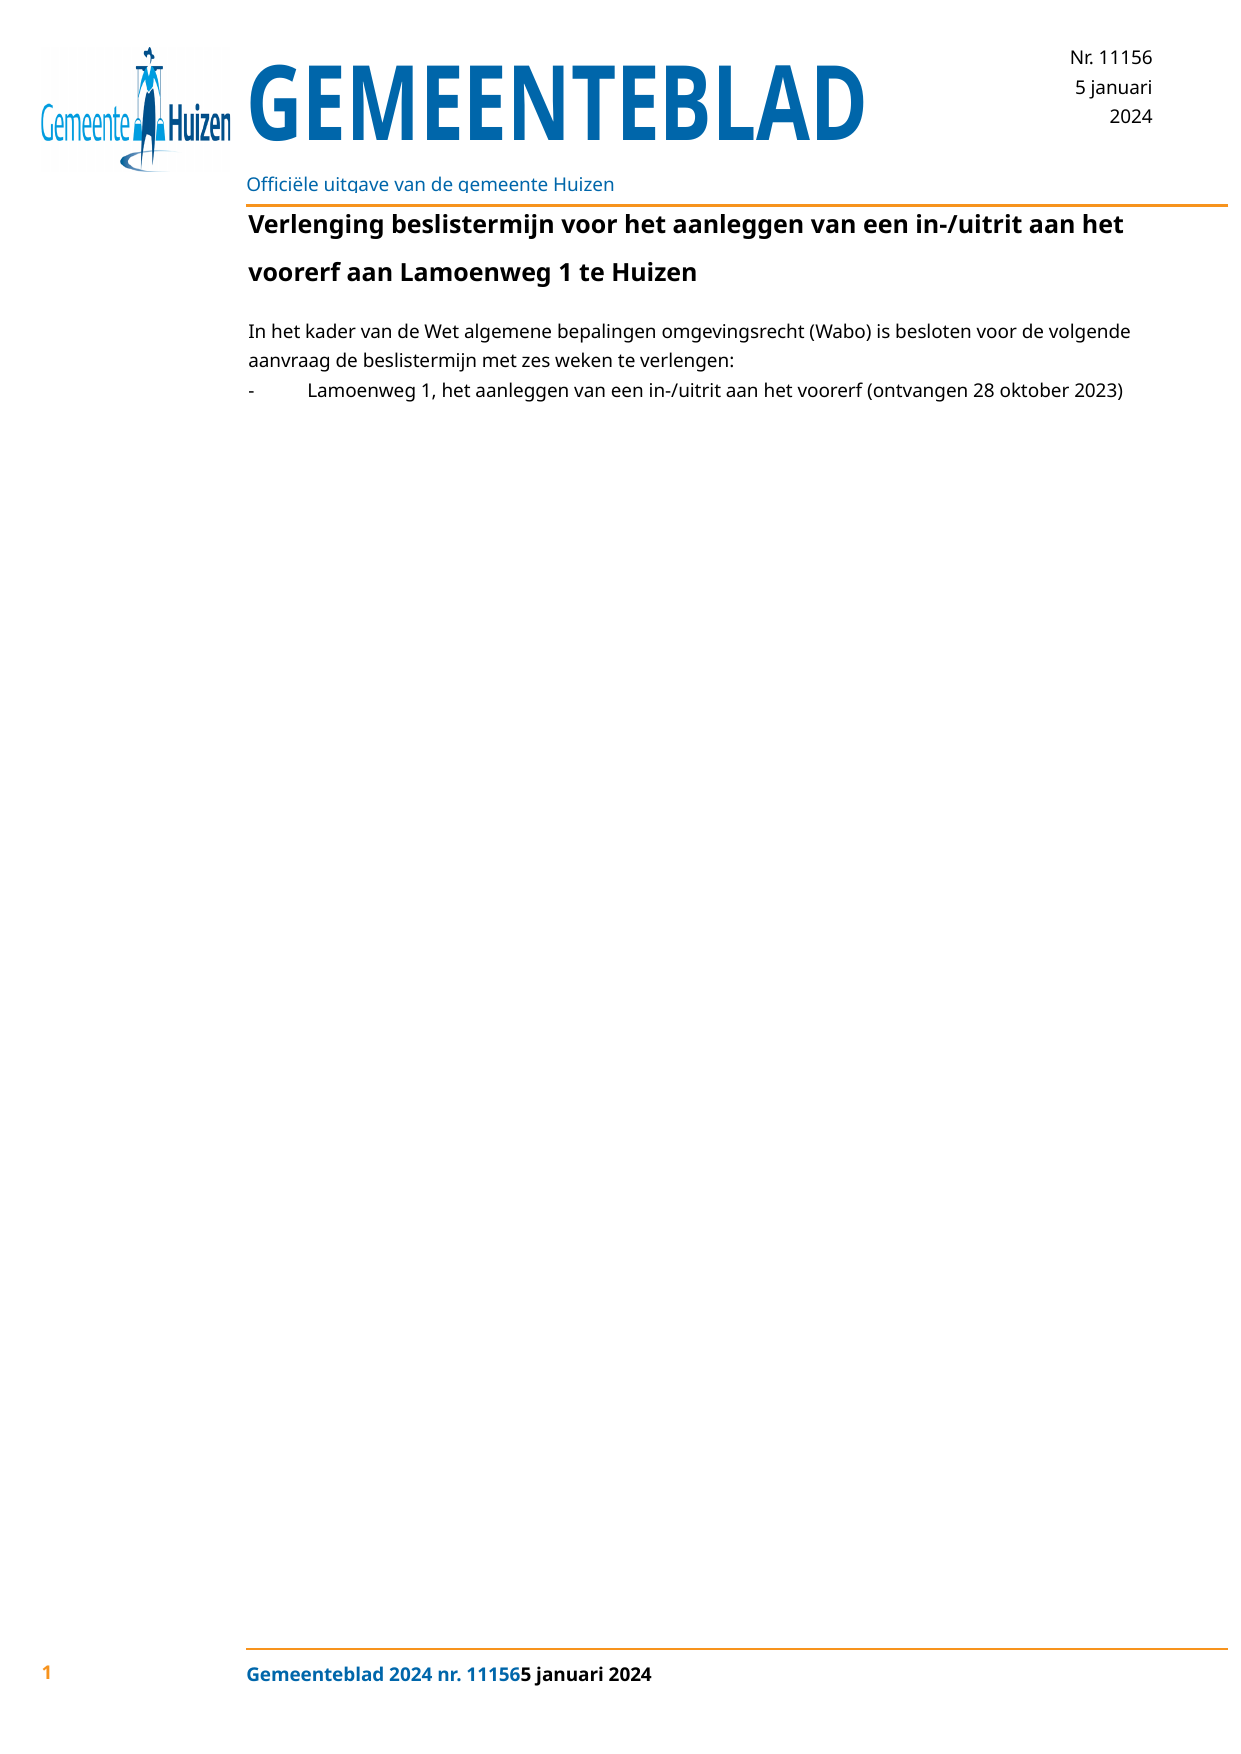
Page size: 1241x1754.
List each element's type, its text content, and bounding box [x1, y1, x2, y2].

list Lamoenweg 1, het aanleggen van een in-/uitrit aan het voorerf (ontvangen 28 oktober 2023) [248, 377, 1152, 403]
text In het kader van de Wet algemene bepalingen omgevingsrecht (Wabo) is besloten voor de volgende aanvraag de beslistermijn met zes weken te verlengen: [248, 318, 1152, 373]
text Verlenging beslistermijn voor het aanleggen van een in-/uitrit aan het voorerf aan Lamoenweg 1 te Huizen [248, 207, 1152, 288]
picture [41, 47, 231, 172]
